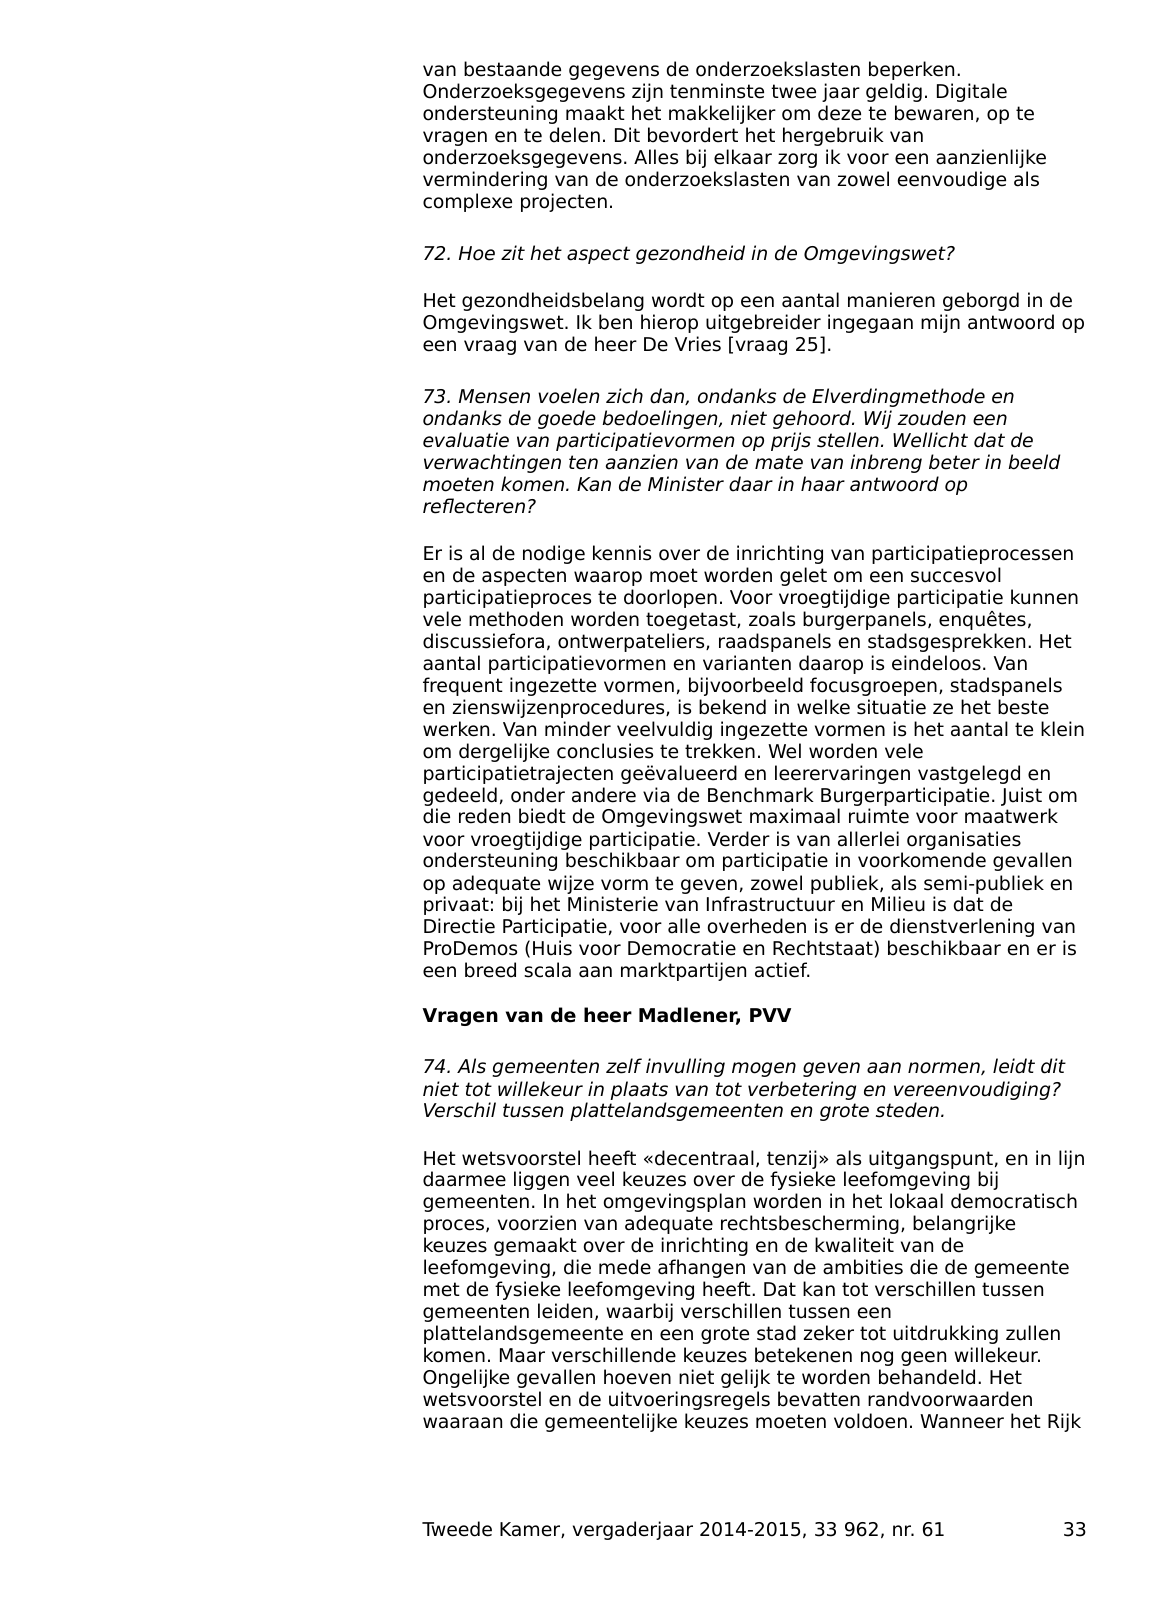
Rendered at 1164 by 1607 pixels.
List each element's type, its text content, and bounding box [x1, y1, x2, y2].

subtitle 74. Als gemeenten zelf invulling mogen geven aan normen, leidt dit niet tot willekeur in plaats van tot verbetering en vereenvoudiging? Verschil tussen plattelandsgemeenten en grote steden. [422, 1056, 1087, 1122]
text Het wetsvoorstel heeft «decentraal, tenzij» als uitgangspunt, en in lijn daarmee liggen veel keuzes over de fysieke leefomgeving bij gemeenten. In het omgevingsplan worden in het lokaal democratisch proces, voorzien van adequate rechtsbescherming, belangrijke keuzes gemaakt over de inrichting en de kwaliteit van de leefomgeving, die mede afhangen van de ambities die de gemeente met de fysieke leefomgeving heeft. Dat kan tot verschillen tussen gemeenten leiden, waarbij verschillen tussen een plattelandsgemeente en een grote stad zeker tot uitdrukking zullen komen. Maar verschillende keuzes betekenen nog geen willekeur. Ongelijke gevallen hoeven niet gelijk te worden behandeld. Het wetsvoorstel en de uitvoeringsregels bevatten randvoorwaarden waaraan die gemeentelijke keuzes moeten voldoen. Wanneer het Rijk [422, 1147, 1087, 1433]
text van bestaande gegevens de onderzoekslasten beperken. Onderzoeksgegevens zijn tenminste twee jaar geldig. Digitale ondersteuning maakt het makkelijker om deze te bewaren, op te vragen en te delen. Dit bevordert het hergebruik van onderzoeksgegevens. Alles bij elkaar zorg ik voor een aanzienlijke vermindering van de onderzoekslasten van zowel eenvoudige als complexe projecten. [422, 59, 1087, 213]
text Het gezondheidsbelang wordt op een aantal manieren geborgd in de Omgevingswet. Ik ben hierop uitgebreider ingegaan mijn antwoord op een vraag van de heer De Vries [vraag 25]. [422, 290, 1087, 356]
subtitle Vragen van de heer Madlener, PVV [422, 1004, 1087, 1026]
text Er is al de nodige kennis over de inrichting van participatieprocessen en de aspecten waarop moet worden gelet om een succesvol participatieproces te doorlopen. Voor vroegtijdige participatie kunnen vele methoden worden toegetast, zoals burgerpanels, enquêtes, discussiefora, ontwerpateliers, raadspanels en stadsgesprekken. Het aantal participatievormen en varianten daarop is eindeloos. Van frequent ingezette vormen, bijvoorbeeld focusgroepen, stadspanels en zienswijzenprocedures, is bekend in welke situatie ze het beste werken. Van minder veelvuldig ingezette vormen is het aantal te klein om dergelijke conclusies te trekken. Wel worden vele participatietrajecten geëvalueerd en leerervaringen vastgelegd en gedeeld, onder andere via de Benchmark Burgerparticipatie. Juist om die reden biedt de Omgevingswet maximaal ruimte voor maatwerk voor vroegtijdige participatie. Verder is van allerlei organisaties ondersteuning beschikbaar om participatie in voorkomende gevallen op adequate wijze vorm te geven, zowel publiek, als semi-publiek en privaat: bij het Ministerie van Infrastructuur en Milieu is dat de Directie Participatie, voor alle overheden is er de dienstverlening van ProDemos (Huis voor Democratie en Rechtstaat) beschikbaar en er is een breed scala aan marktpartijen actief. [422, 543, 1087, 982]
subtitle 73. Mensen voelen zich dan, ondanks de Elverdingmethode en ondanks de goede bedoelingen, niet gehoord. Wij zouden een evaluatie van participatievormen op prijs stellen. Wellicht dat de verwachtingen ten aanzien van de mate van inbreng beter in beeld moeten komen. Kan de Minister daar in haar antwoord op reflecteren? [422, 386, 1087, 518]
subtitle 72. Hoe zit het aspect gezondheid in de Omgevingswet? [422, 243, 1087, 265]
